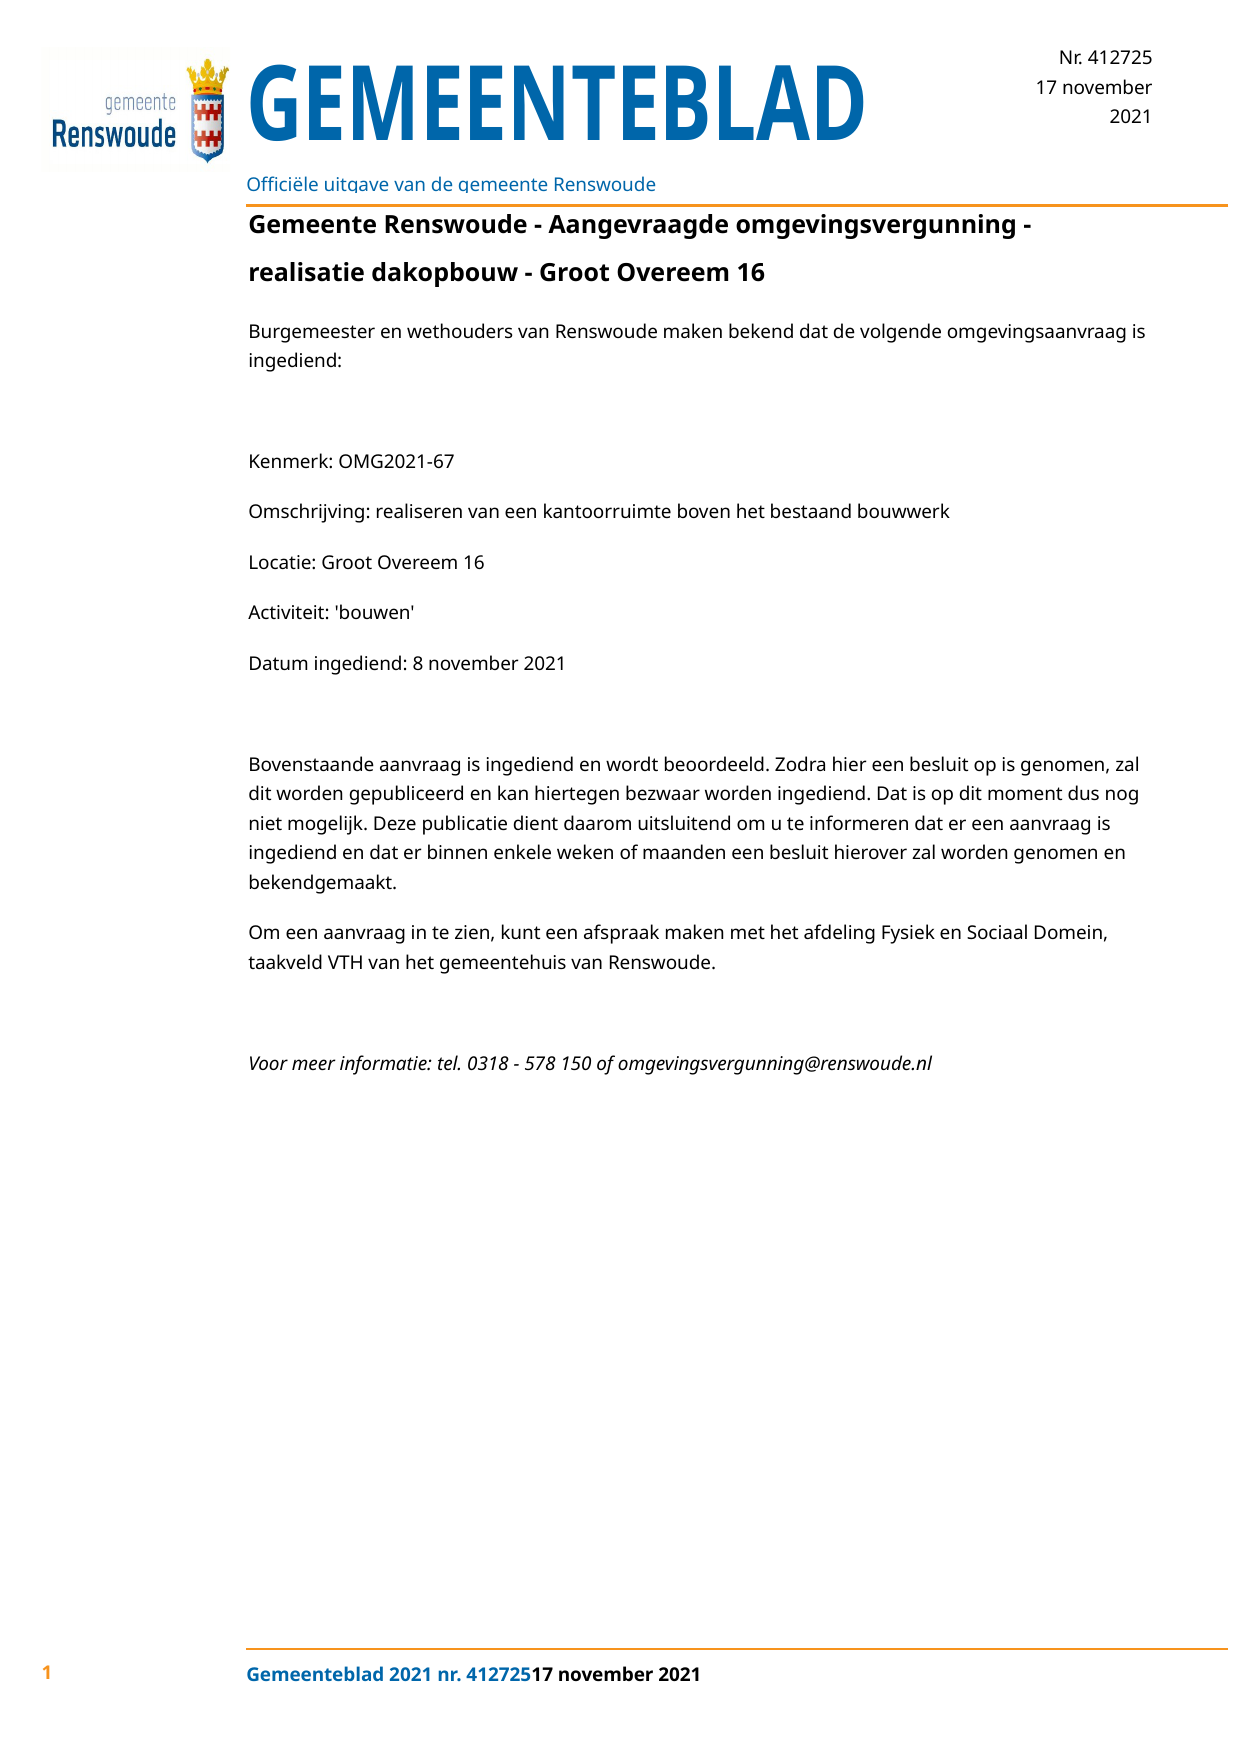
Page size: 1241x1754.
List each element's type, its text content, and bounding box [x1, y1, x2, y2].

text Gemeente Renswoude - Aangevraagde omgevingsvergunning - realisatie dakopbouw - Groot Overeem 16 [248, 207, 1152, 288]
text Burgemeester en wethouders van Renswoude maken bekend dat de volgende omgevingsaanvraag is ingediend: [248, 318, 1152, 373]
text Datum ingediend: 8 november 2021 [248, 650, 1152, 676]
text Activiteit: 'bouwen' [248, 599, 1152, 625]
text Bovenstaande aanvraag is ingediend en wordt beoordeeld. Zodra hier een besluit op is genomen, zal dit worden gepubliceerd en kan hiertegen bezwaar worden ingediend. Dat is op dit moment dus nog niet mogelijk. Deze publicatie dient daarom uitsluitend om u te informeren dat er een aanvraag is ingediend en dat er binnen enkele weken of maanden een besluit hierover zal worden genomen en bekendgemaakt. [248, 751, 1152, 895]
text Voor meer informatie: tel. 0318 - 578 150 of omgevingsvergunning@renswoude.nl [248, 1050, 1152, 1076]
text Omschrijving: realiseren van een kantoorruimte boven het bestaand bouwwerk [248, 499, 1152, 524]
picture [41, 47, 231, 172]
text Kenmerk: OMG2021-67 [248, 448, 1152, 474]
text Om een aanvraag in te zien, kunt een afspraak maken met het afdeling Fysiek en Sociaal Domein, taakveld VTH van het gemeentehuis van Renswoude. [248, 919, 1152, 975]
text Locatie: Groot Overeem 16 [248, 549, 1152, 575]
